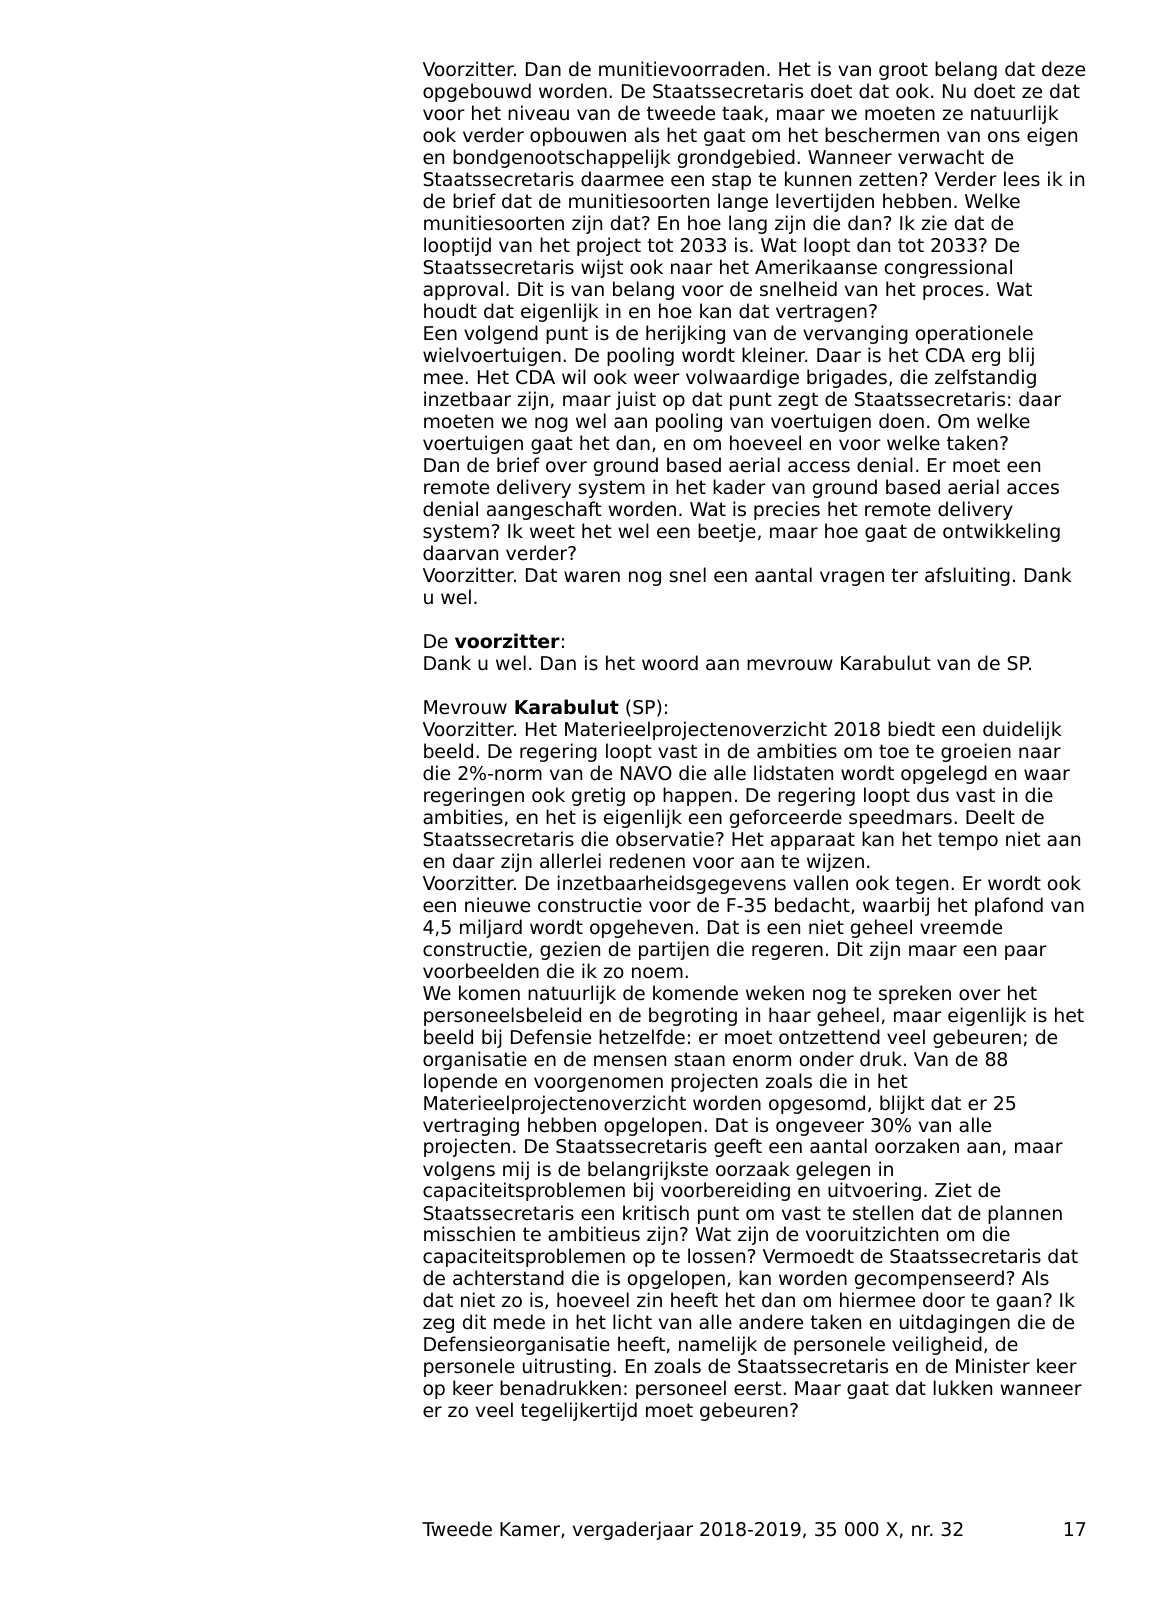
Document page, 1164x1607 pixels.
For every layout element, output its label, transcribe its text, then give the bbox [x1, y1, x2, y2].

text De voorzitter: [422, 631, 1087, 653]
text Mevrouw Karabulut (SP): [422, 697, 1087, 719]
text Een volgend punt is de herijking van de vervanging operationele wielvoertuigen. De pooling wordt kleiner. Daar is het CDA erg blij mee. Het CDA wil ook weer volwaardige brigades, die zelfstandig inzetbaar zijn, maar juist op dat punt zegt de Staatssecretaris: daar moeten we nog wel aan pooling van voertuigen doen. Om welke voertuigen gaat het dan, en om hoeveel en voor welke taken? [422, 323, 1087, 455]
text Dan de brief over ground based aerial access denial. Er moet een remote delivery system in het kader van ground based aerial acces denial aangeschaft worden. Wat is precies het remote delivery system? Ik weet het wel een beetje, maar hoe gaat de ontwikkeling daarvan verder? [422, 455, 1087, 564]
text Voorzitter. De inzetbaarheidsgegevens vallen ook tegen. Er wordt ook een nieuwe constructie voor de F-35 bedacht, waarbij het plafond van 4,5 miljard wordt opgeheven. Dat is een niet geheel vreemde constructie, gezien de partijen die regeren. Dit zijn maar een paar voorbeelden die ik zo noem. [422, 873, 1087, 983]
text We komen natuurlijk de komende weken nog te spreken over het personeelsbeleid en de begroting in haar geheel, maar eigenlijk is het beeld bij Defensie hetzelfde: er moet ontzettend veel gebeuren; de organisatie en de mensen staan enorm onder druk. Van de 88 lopende en voorgenomen projecten zoals die in het Materieelprojectenoverzicht worden opgesomd, blijkt dat er 25 vertraging hebben opgelopen. Dat is ongeveer 30% van alle projecten. De Staatssecretaris geeft een aantal oorzaken aan, maar volgens mij is de belangrijkste oorzaak gelegen in capaciteitsproblemen bij voorbereiding en uitvoering. Ziet de Staatssecretaris een kritisch punt om vast te stellen dat de plannen misschien te ambitieus zijn? Wat zijn de vooruitzichten om die capaciteitsproblemen op te lossen? Vermoedt de Staatssecretaris dat de achterstand die is opgelopen, kan worden gecompenseerd? Als dat niet zo is, hoeveel zin heeft het dan om hiermee door te gaan? Ik zeg dit mede in het licht van alle andere taken en uitdagingen die de Defensieorganisatie heeft, namelijk de personele veiligheid, de personele uitrusting. En zoals de Staatssecretaris en de Minister keer op keer benadrukken: personeel eerst. Maar gaat dat lukken wanneer er zo veel tegelijkertijd moet gebeuren? [422, 983, 1087, 1422]
text Voorzitter. Het Materieelprojectenoverzicht 2018 biedt een duidelijk beeld. De regering loopt vast in de ambities om toe te groeien naar die 2%-norm van de NAVO die alle lidstaten wordt opgelegd en waar regeringen ook gretig op happen. De regering loopt dus vast in die ambities, en het is eigenlijk een geforceerde speedmars. Deelt de Staatssecretaris die observatie? Het apparaat kan het tempo niet aan en daar zijn allerlei redenen voor aan te wijzen. [422, 719, 1087, 873]
text Voorzitter. Dan de munitievoorraden. Het is van groot belang dat deze opgebouwd worden. De Staatssecretaris doet dat ook. Nu doet ze dat voor het niveau van de tweede taak, maar we moeten ze natuurlijk ook verder opbouwen als het gaat om het beschermen van ons eigen en bondgenootschappelijk grondgebied. Wanneer verwacht de Staatssecretaris daarmee een stap te kunnen zetten? Verder lees ik in de brief dat de munitiesoorten lange levertijden hebben. Welke munitiesoorten zijn dat? En hoe lang zijn die dan? Ik zie dat de looptijd van het project tot 2033 is. Wat loopt dan tot 2033? De Staatssecretaris wijst ook naar het Amerikaanse congressional approval. Dit is van belang voor de snelheid van het proces. Wat houdt dat eigenlijk in en hoe kan dat vertragen? [422, 59, 1087, 323]
text Dank u wel. Dan is het woord aan mevrouw Karabulut van de SP. [422, 653, 1087, 675]
text Voorzitter. Dat waren nog snel een aantal vragen ter afsluiting. Dank u wel. [422, 564, 1087, 608]
